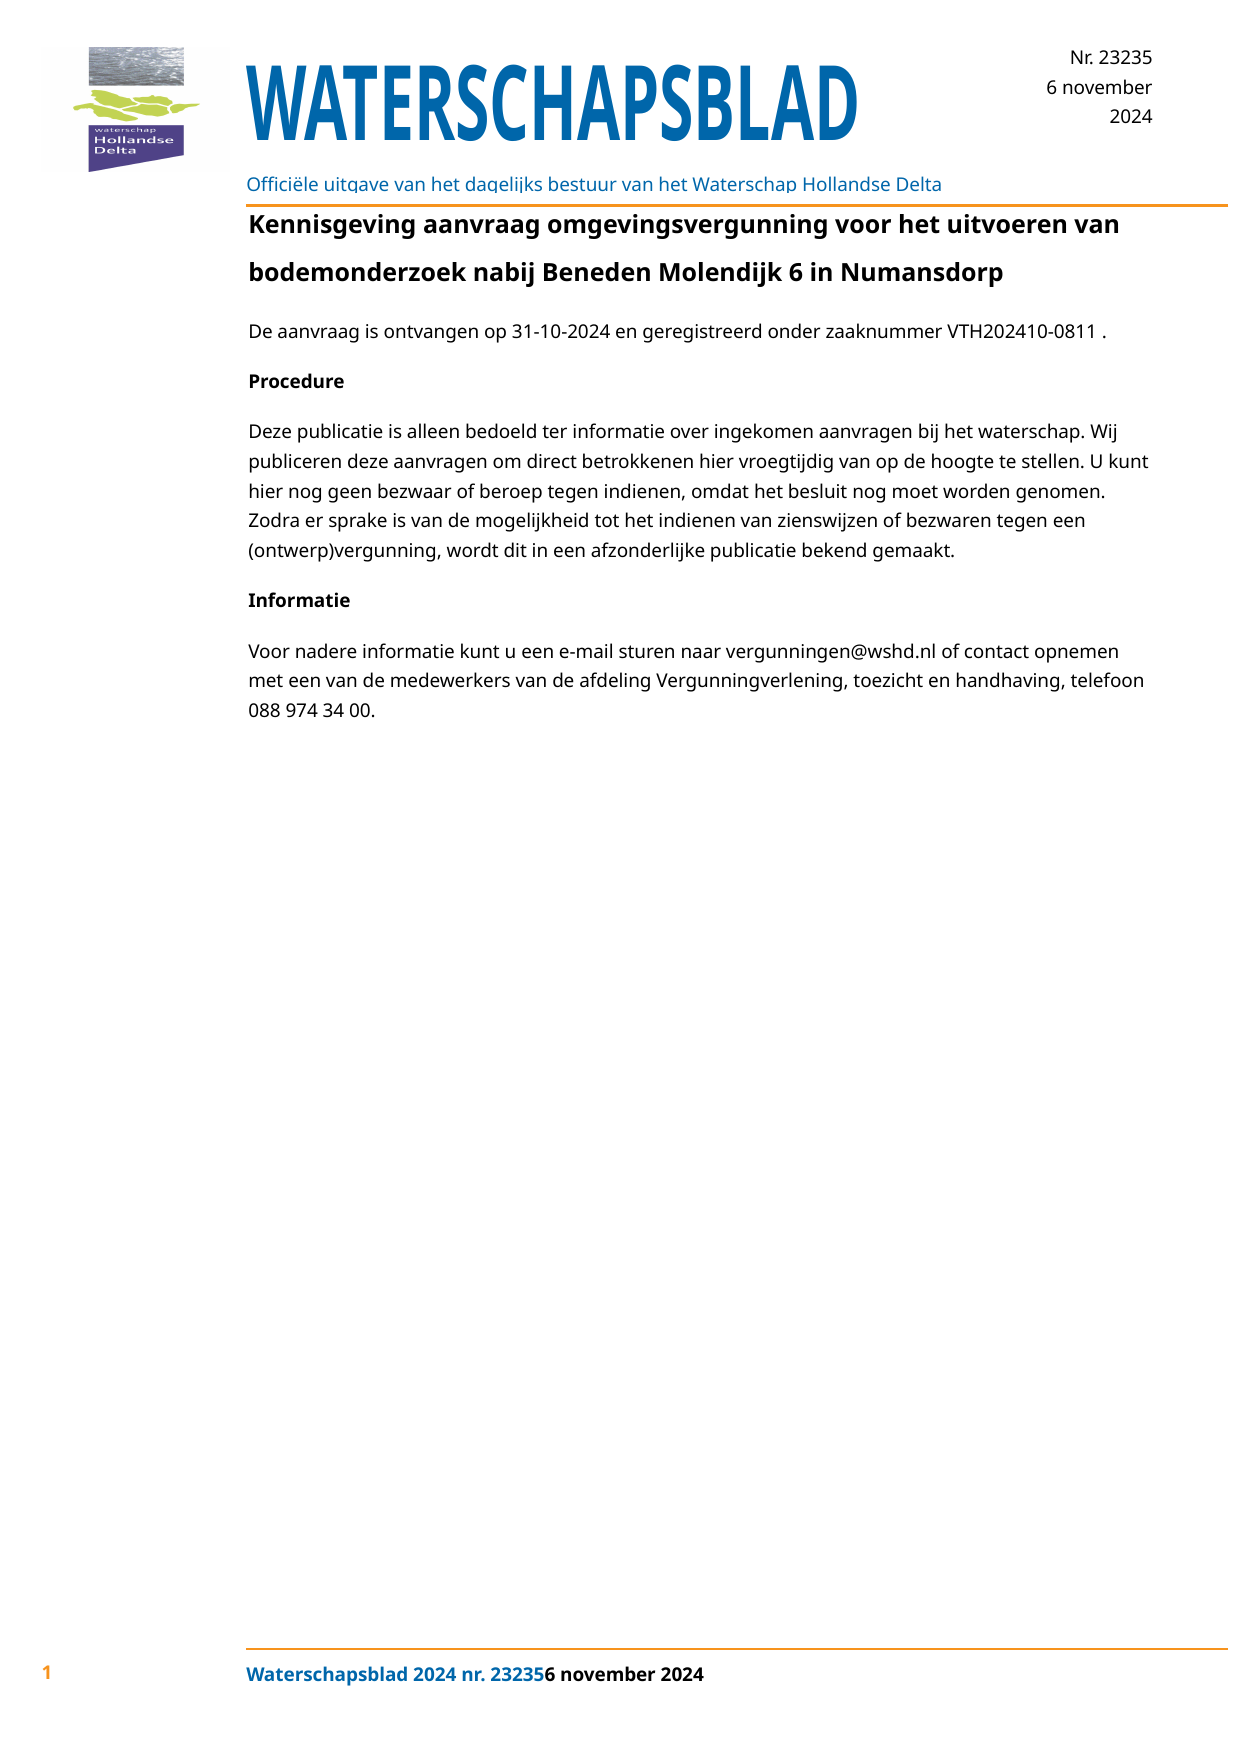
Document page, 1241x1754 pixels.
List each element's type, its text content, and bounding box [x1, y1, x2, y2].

text Deze publicatie is alleen bedoeld ter informatie over ingekomen aanvragen bij het waterschap. Wij publiceren deze aanvragen om direct betrokkenen hier vroegtijdig van op de hoogte te stellen. U kunt hier nog geen bezwaar of beroep tegen indienen, omdat het besluit nog moet worden genomen. Zodra er sprake is van de mogelijkheid tot het indienen van zienswijzen of bezwaren tegen een (ontwerp)vergunning, wordt dit in een afzonderlijke publicatie bekend gemaakt. [248, 419, 1152, 563]
text Informatie [248, 587, 1152, 613]
picture [41, 47, 231, 172]
text Kennisgeving aanvraag omgevingsvergunning voor het uitvoeren van bodemonderzoek nabij Beneden Molendijk 6 in Numansdorp [248, 207, 1152, 288]
text Voor nadere informatie kunt u een e-mail sturen naar vergunningen@wshd.nl of contact opnemen met een van de medewerkers van de afdeling Vergunningverlening, toezicht en handhaving, telefoon 088 974 34 00. [248, 638, 1152, 723]
text De aanvraag is ontvangen op 31-10-2024 en geregistreerd onder zaaknummer VTH202410-0811 . [248, 318, 1152, 344]
text Procedure [248, 368, 1152, 394]
